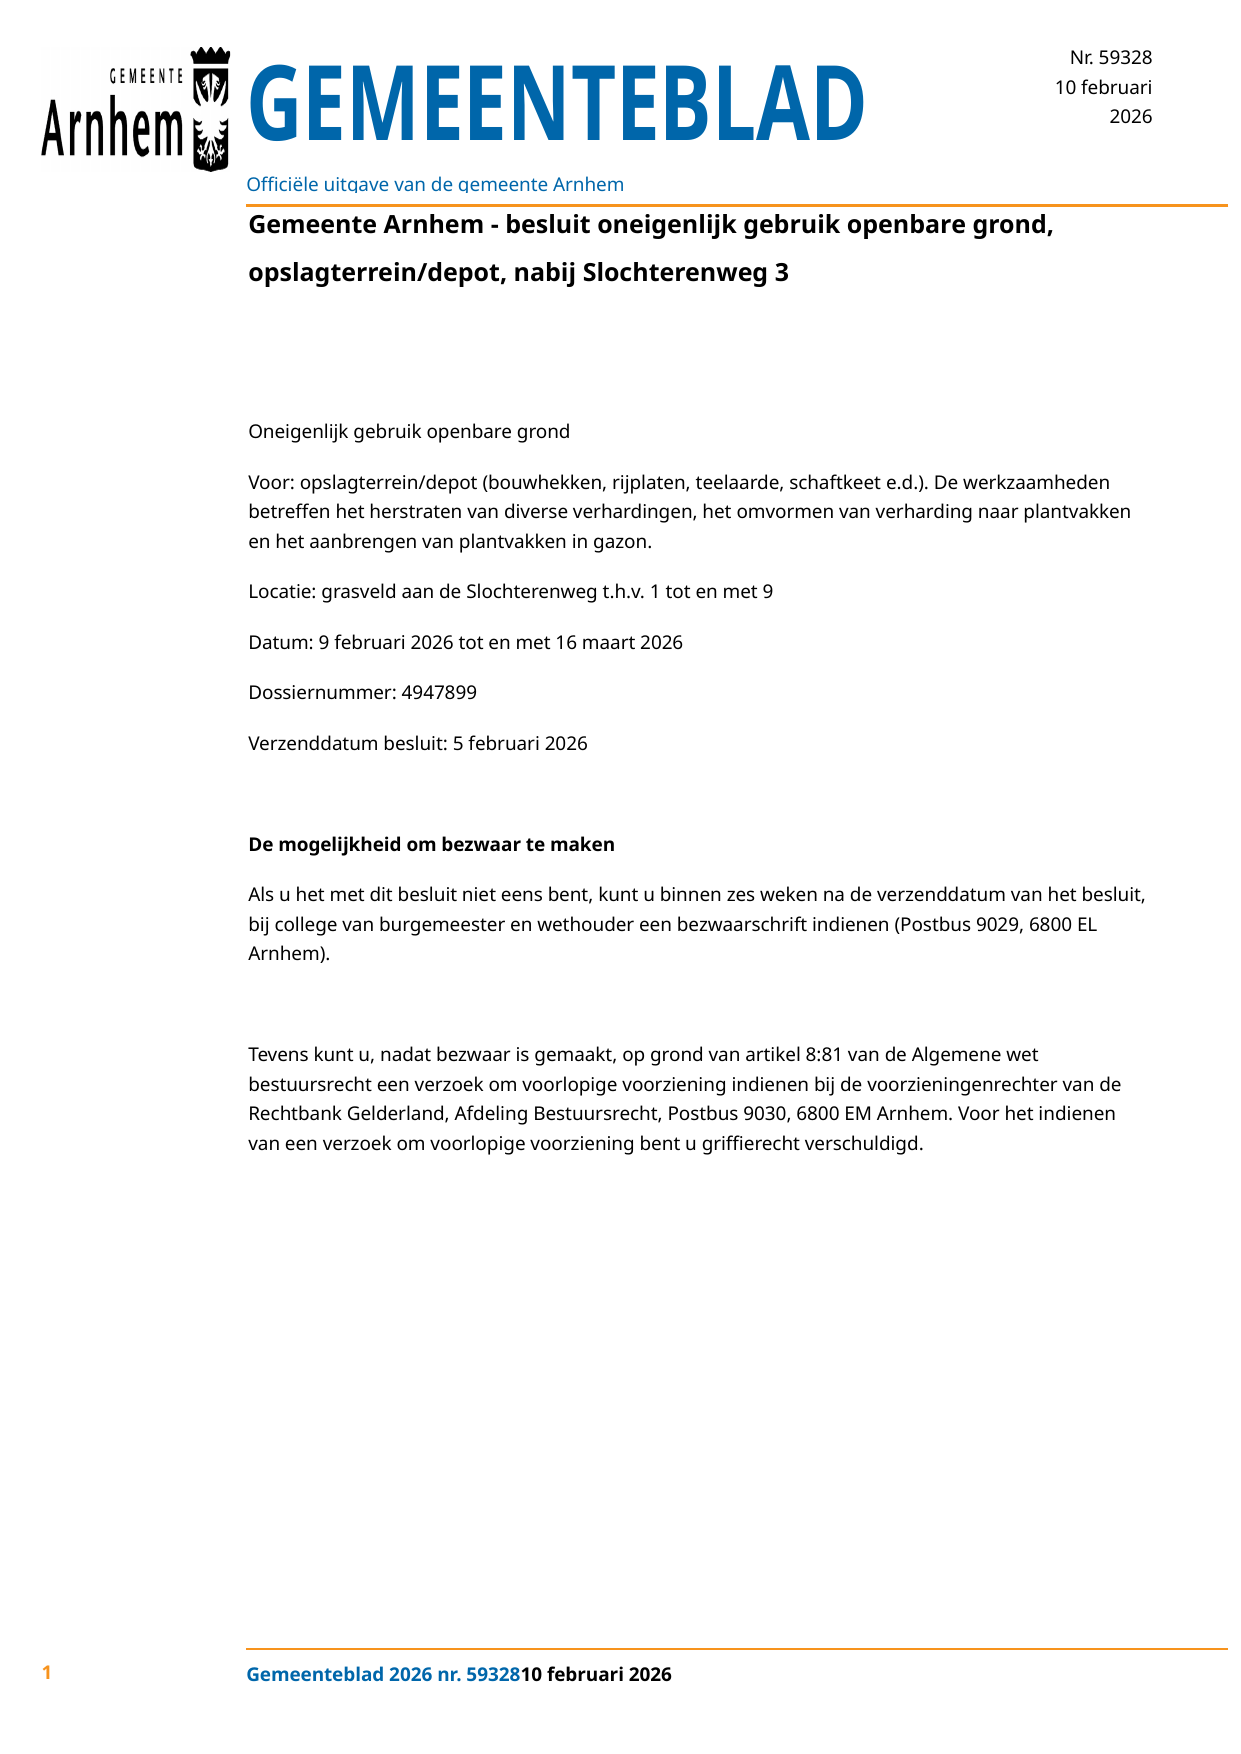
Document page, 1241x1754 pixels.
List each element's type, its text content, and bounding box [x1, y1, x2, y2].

text Tevens kunt u, nadat bezwaar is gemaakt, op grond van artikel 8:81 van de Algemene wet bestuursrecht een verzoek om voorlopige voorziening indienen bij de voorzieningenrechter van de Rechtbank Gelderland, Afdeling Bestuursrecht, Postbus 9030, 6800 EM Arnhem. Voor het indienen van een verzoek om voorlopige voorziening bent u griffierecht verschuldigd. [248, 1041, 1152, 1156]
text Oneigenlijk gebruik openbare grond [248, 419, 1152, 444]
text Gemeente Arnhem - besluit oneigenlijk gebruik openbare grond, opslagterrein/depot, nabij Slochterenweg 3 [248, 207, 1152, 288]
picture [41, 47, 231, 172]
text Dossiernummer: 4947899 [248, 679, 1152, 705]
text De mogelijkheid om bezwaar te maken [248, 831, 1152, 857]
text Voor: opslagterrein/depot (bouwhekken, rijplaten, teelaarde, schaftkeet e.d.). De werkzaamheden betreffen het herstraten van diverse verhardingen, het omvormen van verharding naar plantvakken en het aanbrengen van plantvakken in gazon. [248, 469, 1152, 554]
text Verzenddatum besluit: 5 februari 2026 [248, 730, 1152, 756]
text Datum: 9 februari 2026 tot en met 16 maart 2026 [248, 629, 1152, 655]
text Locatie: grasveld aan de Slochterenweg t.h.v. 1 tot en met 9 [248, 579, 1152, 604]
text Als u het met dit besluit niet eens bent, kunt u binnen zes weken na de verzenddatum van het besluit, bij college van burgemeester en wethouder een bezwaarschrift indienen (Postbus 9029, 6800 EL Arnhem). [248, 881, 1152, 966]
